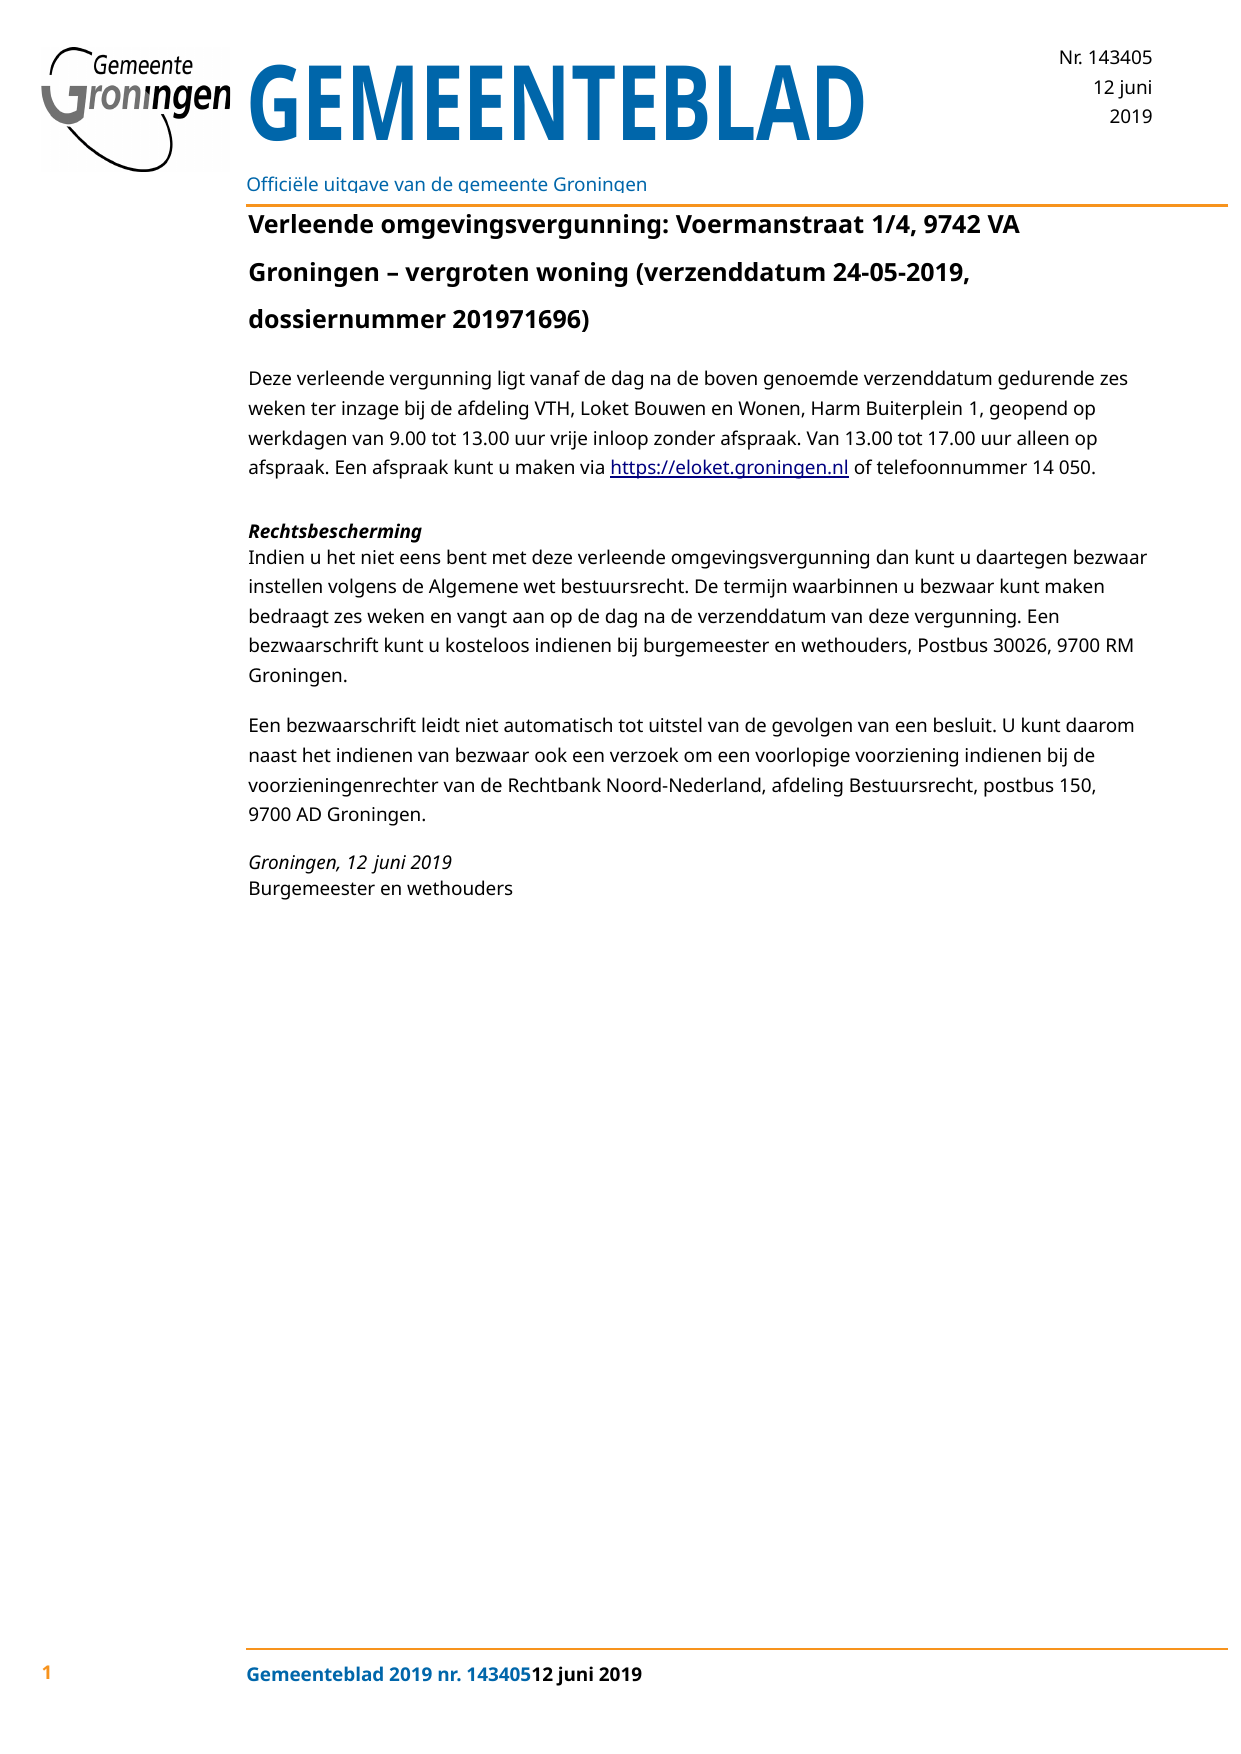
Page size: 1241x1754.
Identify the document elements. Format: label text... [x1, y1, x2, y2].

text Verleende omgevingsvergunning: Voermanstraat 1/4, 9742 VA Groningen – vergroten woning (verzenddatum 24-05-2019, dossiernummer 201971696) [248, 207, 1152, 336]
text Groningen, 12 juni 2019 [248, 849, 1152, 875]
text Burgemeester en wethouders [248, 875, 1152, 901]
text Deze verleende vergunning ligt vanaf de dag na de boven genoemde verzenddatum gedurende zes weken ter inzage bij de afdeling VTH, Loket Bouwen en Wonen, Harm Buiterplein 1, geopend op werkdagen van 9.00 tot 13.00 uur vrije inloop zonder afspraak. Van 13.00 tot 17.00 uur alleen op afspraak. Een afspraak kunt u maken via https://eloket.groningen.nl of telefoonnummer 14 050. [248, 366, 1152, 480]
picture [41, 47, 231, 172]
text Indien u het niet eens bent met deze verleende omgevingsvergunning dan kunt u daartegen bezwaar instellen volgens de Algemene wet bestuursrecht. De termijn waarbinnen u bezwaar kunt maken bedraagt zes weken en vangt aan op de dag na de verzenddatum van deze vergunning. Een bezwaarschrift kunt u kosteloos indienen bij burgemeester en wethouders, Postbus 30026, 9700 RM Groningen. [248, 544, 1152, 688]
text Rechtsbescherming [248, 518, 1152, 544]
text Een bezwaarschrift leidt niet automatisch tot uitstel van de gevolgen van een besluit. U kunt daarom naast het indienen van bezwaar ook een verzoek om een voorlopige voorziening indienen bij de voorzieningenrechter van de Rechtbank Noord-Nederland, afdeling Bestuursrecht, postbus 150, 9700 AD Groningen. [248, 713, 1152, 827]
